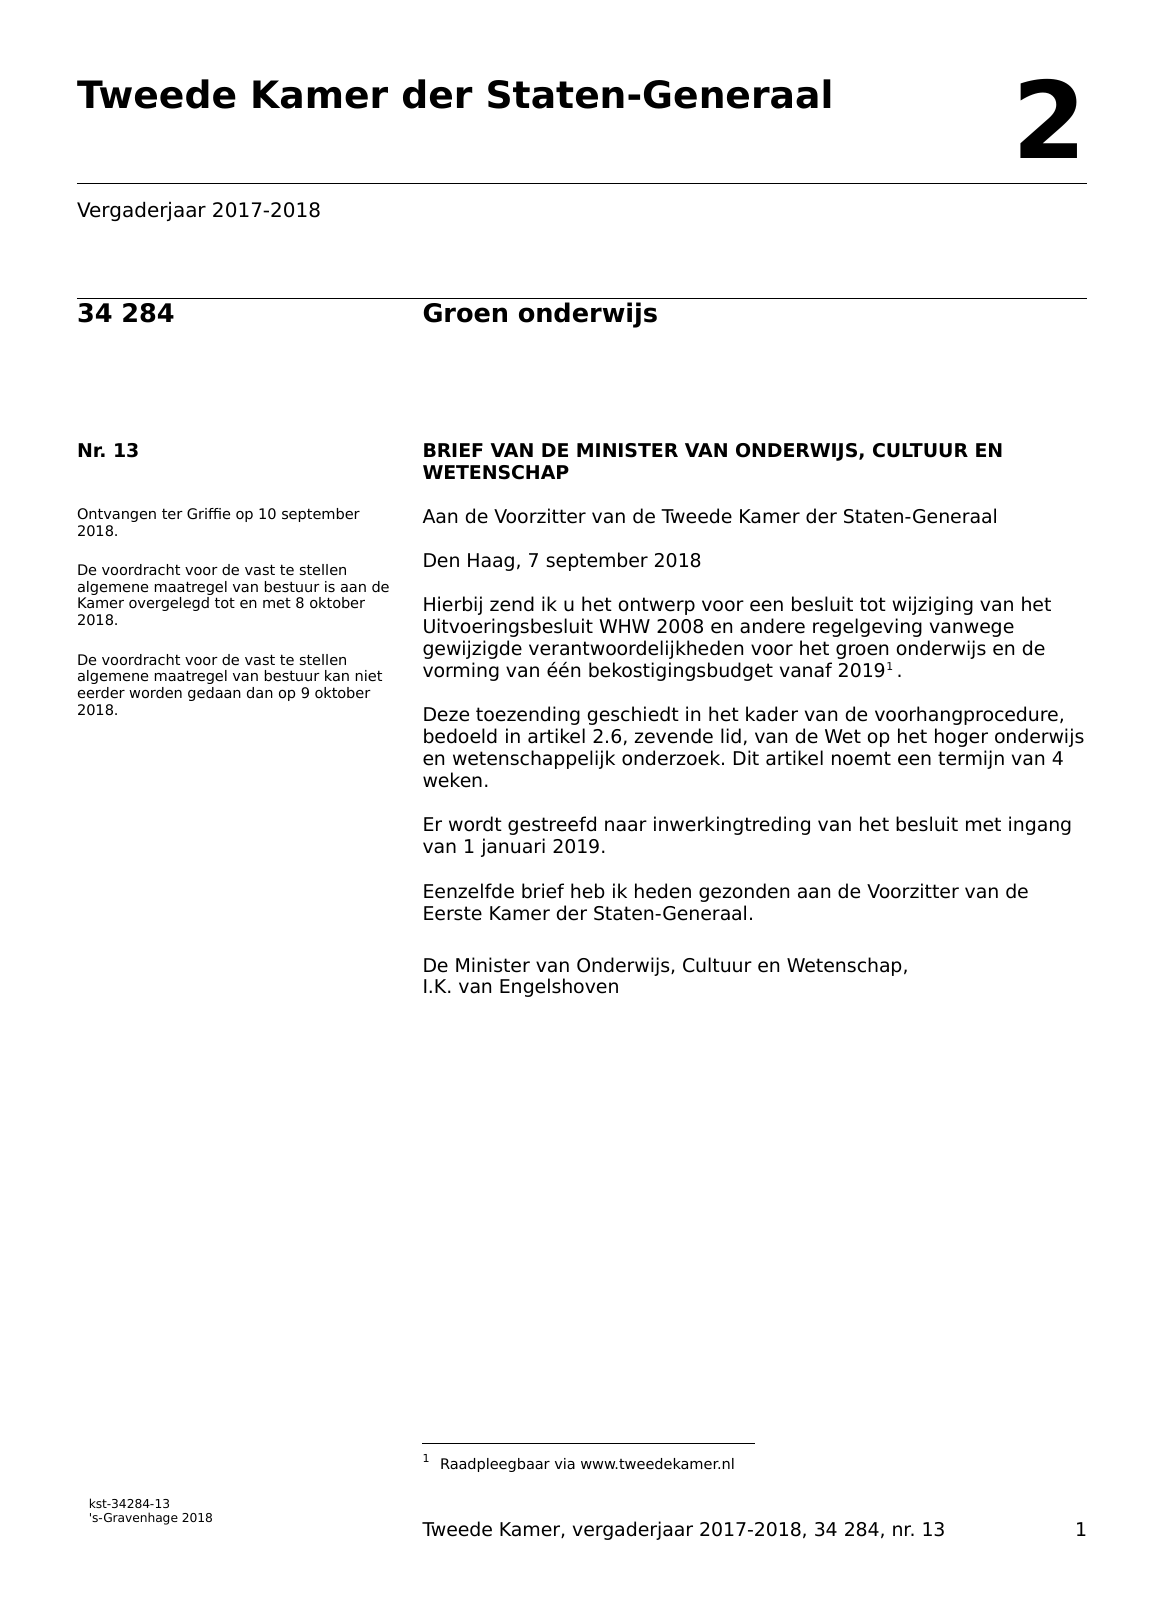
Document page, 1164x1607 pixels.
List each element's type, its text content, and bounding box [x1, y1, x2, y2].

text Den Haag, 7 september 2018 [422, 550, 1087, 572]
text Er wordt gestreefd naar inwerkingtreding van het besluit met ingang van 1 januari 2019. [422, 814, 1087, 858]
text [77, 629, 399, 651]
table_header 2 [886, 59, 1087, 183]
text Eenzelfde brief heb ik heden gezonden aan de Voorzitter van de Eerste Kamer der Staten-Generaal. [422, 881, 1087, 924]
text Aan de Voorzitter van de Tweede Kamer der Staten-Generaal [422, 506, 1087, 528]
text De Minister van Onderwijs, Cultuur en Wetenschap, I.K. van Engelshoven [422, 954, 1087, 998]
text [77, 539, 399, 562]
subtitle Nr. 13 BRIEF VAN DE MINISTER VAN ONDERWIJS, CULTUUR EN WETENSCHAP [77, 440, 1087, 484]
text Raadpleegbaar via www.tweedekamer.nl [422, 1452, 1087, 1474]
text Hierbij zend ik u het ontwerp voor een besluit tot wijziging van het Uitvoeringsbesluit WHW 2008 en andere regelgeving vanwege gewijzigde verantwoordelijkheden voor het groen onderwijs en de vorming van één bekostigingsbudget vanaf 2019. [422, 594, 1087, 682]
text De voordracht voor de vast te stellen algemene maatregel van bestuur kan niet eerder worden gedaan dan op 9 oktober 2018. [77, 651, 399, 719]
text 's-Gravenhage 2018 [88, 1511, 323, 1525]
text De voordracht voor de vast te stellen algemene maatregel van bestuur is aan de Kamer overgelegd tot en met 8 oktober 2018. [77, 562, 399, 629]
text Ontvangen ter Griffie op 10 september 2018. [77, 506, 399, 539]
table_header Tweede Kamer der Staten-Generaal [77, 59, 886, 183]
table_cell Vergaderjaar 2017-2018 [77, 184, 1087, 298]
text Deze toezending geschiedt in het kader van de voorhangprocedure, bedoeld in artikel 2.6, zevende lid, van de Wet op het hoger onderwijs en wetenschappelijk onderzoek. Dit artikel noemt een termijn van 4 weken. [422, 704, 1087, 792]
text kst-34284-13 [88, 1497, 323, 1511]
subtitle 34 284 Groen onderwijs [77, 299, 1087, 329]
